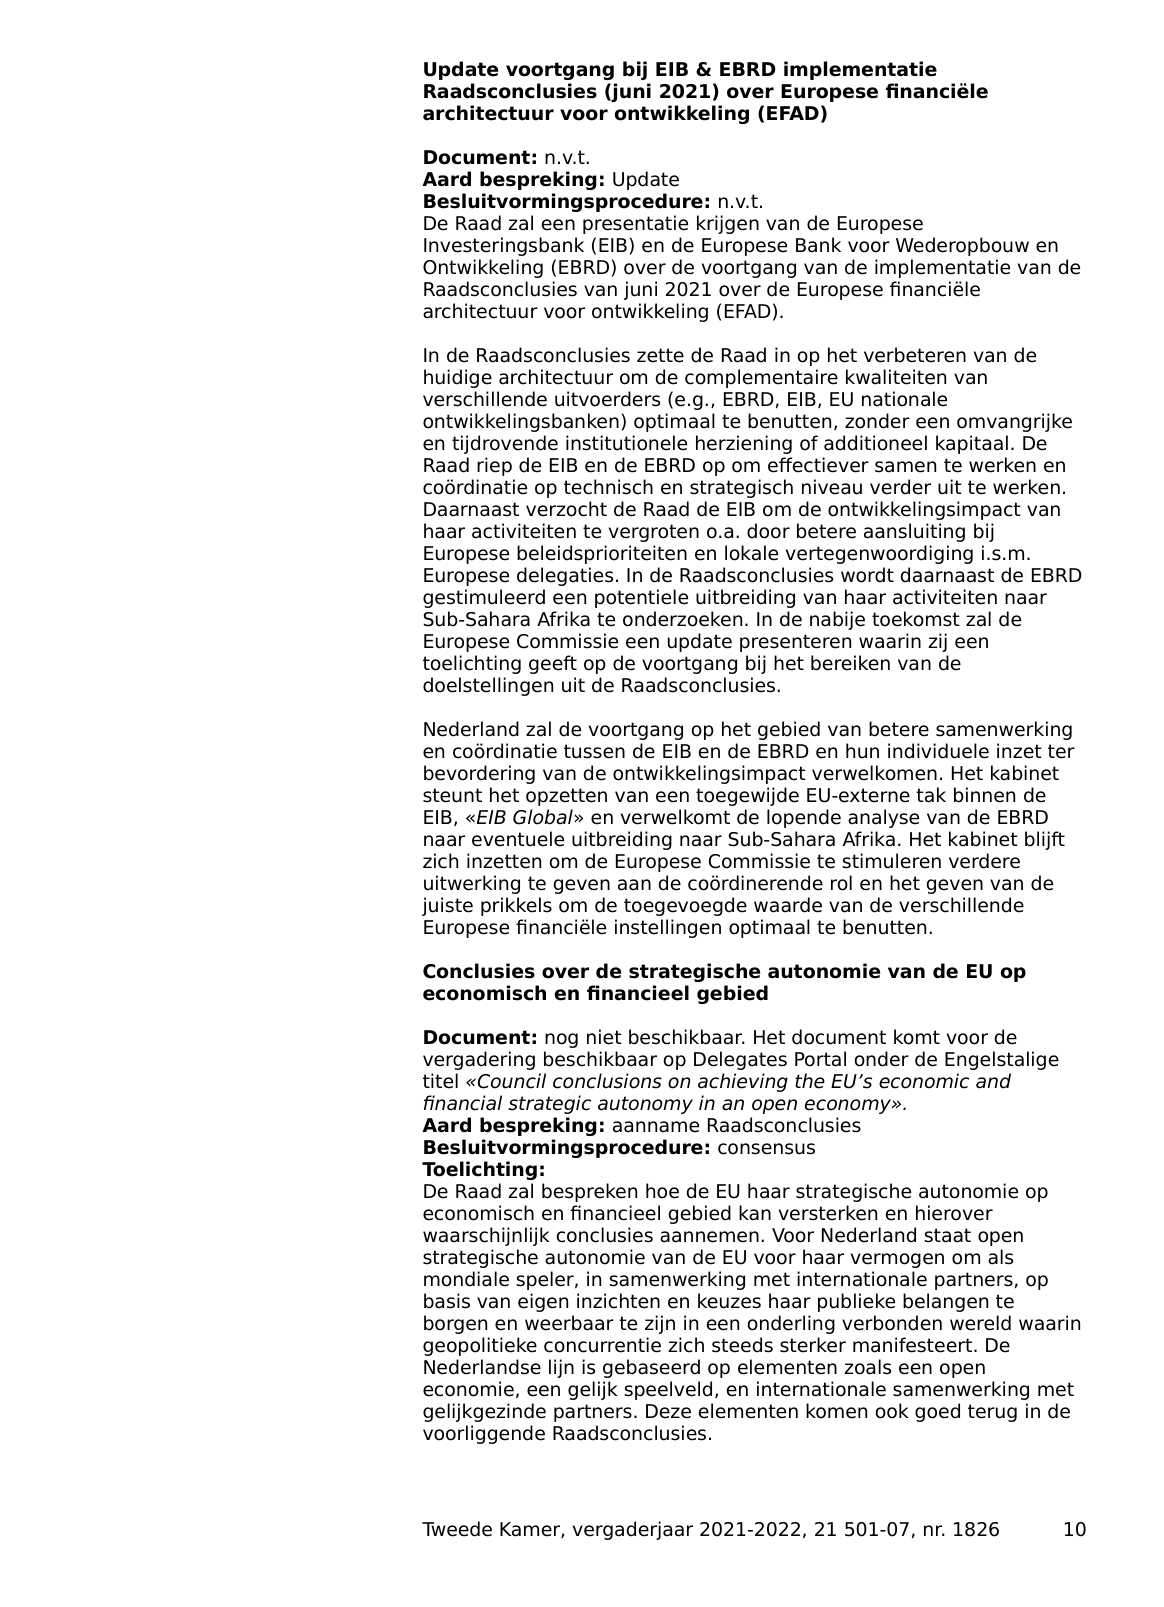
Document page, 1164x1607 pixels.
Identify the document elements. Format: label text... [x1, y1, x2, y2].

text Document: nog niet beschikbaar. Het document komt voor de vergadering beschikbaar op Delegates Portal onder de Engelstalige titel «Council conclusions on achieving the EU’s economic and financial strategic autonomy in an open economy». [422, 1027, 1087, 1115]
text In de Raadsconclusies zette de Raad in op het verbeteren van de huidige architectuur om de complementaire kwaliteiten van verschillende uitvoerders (e.g., EBRD, EIB, EU nationale ontwikkelingsbanken) optimaal te benutten, zonder een omvangrijke en tijdrovende institutionele herziening of additioneel kapitaal. De Raad riep de EIB en de EBRD op om effectiever samen te werken en coördinatie op technisch en strategisch niveau verder uit te werken. Daarnaast verzocht de Raad de EIB om de ontwikkelingsimpact van haar activiteiten te vergroten o.a. door betere aansluiting bij Europese beleidsprioriteiten en lokale vertegenwoordiging i.s.m. Europese delegaties. In de Raadsconclusies wordt daarnaast de EBRD gestimuleerd een potentiele uitbreiding van haar activiteiten naar Sub-Sahara Afrika te onderzoeken. In de nabije toekomst zal de Europese Commissie een update presenteren waarin zij een toelichting geeft op de voortgang bij het bereiken van de doelstellingen uit de Raadsconclusies. [422, 345, 1087, 697]
text Besluitvormingsprocedure: n.v.t. [422, 191, 1087, 213]
text Nederland zal de voortgang op het gebied van betere samenwerking en coördinatie tussen de EIB en de EBRD en hun individuele inzet ter bevordering van de ontwikkelingsimpact verwelkomen. Het kabinet steunt het opzetten van een toegewijde EU-externe tak binnen de EIB, «EIB Global» en verwelkomt de lopende analyse van de EBRD naar eventuele uitbreiding naar Sub-Sahara Afrika. Het kabinet blijft zich inzetten om de Europese Commissie te stimuleren verdere uitwerking te geven aan de coördinerende rol en het geven van de juiste prikkels om de toegevoegde waarde van de verschillende Europese financiële instellingen optimaal te benutten. [422, 719, 1087, 939]
text De Raad zal bespreken hoe de EU haar strategische autonomie op economisch en financieel gebied kan versterken en hierover waarschijnlijk conclusies aannemen. Voor Nederland staat open strategische autonomie van de EU voor haar vermogen om als mondiale speler, in samenwerking met internationale partners, op basis van eigen inzichten en keuzes haar publieke belangen te borgen en weerbaar te zijn in een onderling verbonden wereld waarin geopolitieke concurrentie zich steeds sterker manifesteert. De Nederlandse lijn is gebaseerd op elementen zoals een open economie, een gelijk speelveld, en internationale samenwerking met gelijkgezinde partners. Deze elementen komen ook goed terug in de voorliggende Raadsconclusies. [422, 1181, 1087, 1445]
text Besluitvormingsprocedure: consensus [422, 1137, 1087, 1159]
subtitle Conclusies over de strategische autonomie van de EU op economisch en financieel gebied [422, 961, 1087, 1005]
text Aard bespreking: Update [422, 169, 1087, 191]
text Document: n.v.t. [422, 147, 1087, 169]
text De Raad zal een presentatie krijgen van de Europese Investeringsbank (EIB) en de Europese Bank voor Wederopbouw en Ontwikkeling (EBRD) over de voortgang van de implementatie van de Raadsconclusies van juni 2021 over de Europese financiële architectuur voor ontwikkeling (EFAD). [422, 213, 1087, 323]
subtitle Update voortgang bij EIB & EBRD implementatie Raadsconclusies (juni 2021) over Europese financiële architectuur voor ontwikkeling (EFAD) [422, 59, 1087, 125]
text Toelichting: [422, 1159, 1087, 1181]
text Aard bespreking: aanname Raadsconclusies [422, 1115, 1087, 1137]
